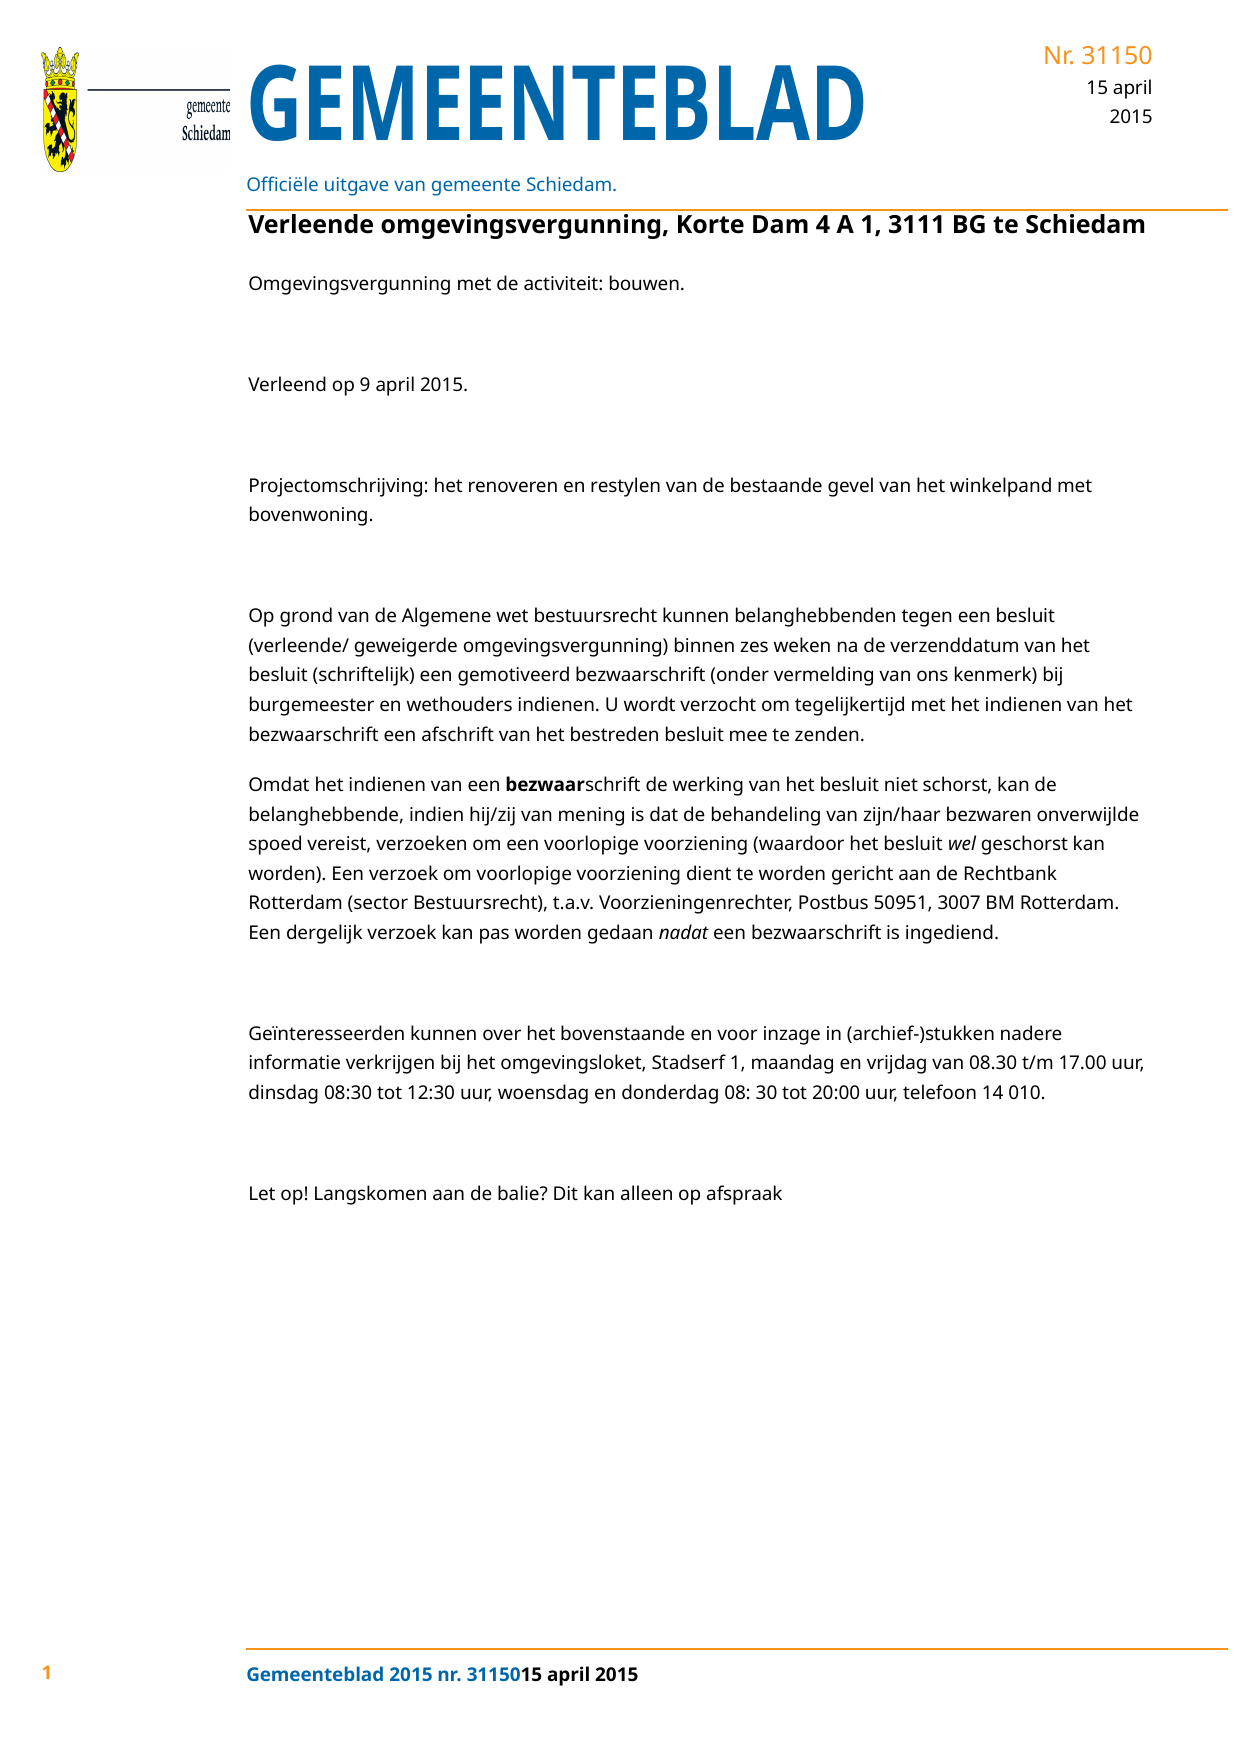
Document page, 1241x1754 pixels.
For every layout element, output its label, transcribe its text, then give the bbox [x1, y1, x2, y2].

text Verleende omgevingsvergunning, Korte Dam 4 A 1, 3111 BG te Schiedam [248, 211, 1152, 241]
text Geïnteresseerden kunnen over het bovenstaande en voor inzage in (archief-)stukken nadere informatie verkrijgen bij het omgevingsloket, Stadserf 1, maandag en vrijdag van 08.30 t/m 17.00 uur, dinsdag 08:30 tot 12:30 uur, woensdag en donderdag 08: 30 tot 20:00 uur, telefoon 14 010. [248, 1020, 1152, 1105]
text Omgevingsvergunning met de activiteit: bouwen. [248, 270, 1152, 296]
text Omdat het indienen van een bezwaarschrift de werking van het besluit niet schorst, kan de belanghebbende, indien hij/zij van mening is dat de behandeling van zijn/haar bezwaren onverwijlde spoed vereist, verzoeken om een voorlopige voorziening (waardoor het besluit wel geschorst kan worden). Een verzoek om voorlopige voorziening dient te worden gericht aan de Rechtbank Rotterdam (sector Bestuursrecht), t.a.v. Voorzieningenrechter, Postbus 50951, 3007 BM Rotterdam. Een dergelijk verzoek kan pas worden gedaan nadat een bezwaarschrift is ingediend. [248, 771, 1152, 945]
text Verleend op 9 april 2015. [248, 371, 1152, 397]
text Op grond van de Algemene wet bestuursrecht kunnen belanghebbenden tegen een besluit (verleende/ geweigerde omgevingsvergunning) binnen zes weken na de verzenddatum van het besluit (schriftelijk) een gemotiveerd bezwaarschrift (onder vermelding van ons kenmerk) bij burgemeester en wethouders indienen. U wordt verzocht om tegelijkertijd met het indienen van het bezwaarschrift een afschrift van het bestreden besluit mee te zenden. [248, 602, 1152, 746]
text Let op! Langskomen aan de balie? Dit kan alleen op afspraak [248, 1180, 1152, 1206]
picture [41, 47, 231, 172]
text Projectomschrijving: het renoveren en restylen van de bestaande gevel van het winkelpand met bovenwoning. [248, 472, 1152, 527]
